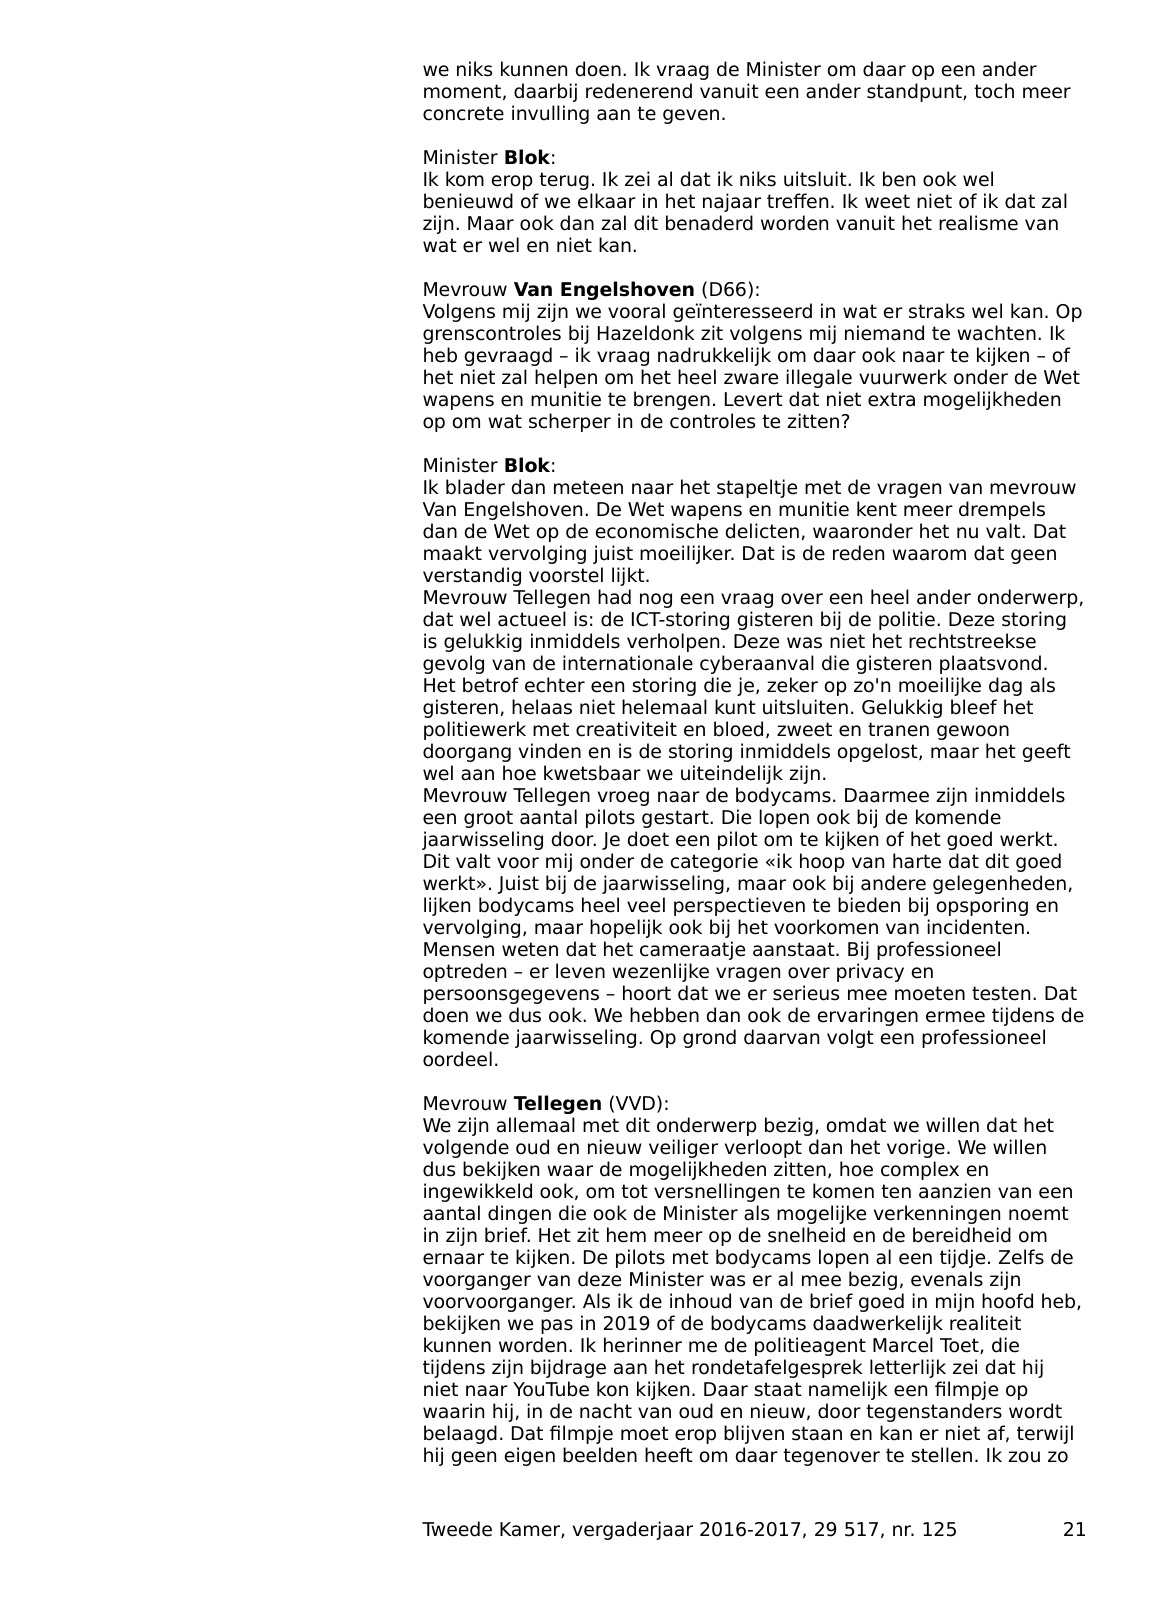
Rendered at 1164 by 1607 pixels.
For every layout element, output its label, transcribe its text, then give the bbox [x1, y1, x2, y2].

text we niks kunnen doen. Ik vraag de Minister om daar op een ander moment, daarbij redenerend vanuit een ander standpunt, toch meer concrete invulling aan te geven. [422, 59, 1087, 125]
text Mevrouw Tellegen vroeg naar de bodycams. Daarmee zijn inmiddels een groot aantal pilots gestart. Die lopen ook bij de komende jaarwisseling door. Je doet een pilot om te kijken of het goed werkt. Dit valt voor mij onder de categorie «ik hoop van harte dat dit goed werkt». Juist bij de jaarwisseling, maar ook bij andere gelegenheden, lijken bodycams heel veel perspectieven te bieden bij opsporing en vervolging, maar hopelijk ook bij het voorkomen van incidenten. Mensen weten dat het cameraatje aanstaat. Bij professioneel optreden – er leven wezenlijke vragen over privacy en persoonsgegevens – hoort dat we er serieus mee moeten testen. Dat doen we dus ook. We hebben dan ook de ervaringen ermee tijdens de komende jaarwisseling. Op grond daarvan volgt een professioneel oordeel. [422, 785, 1087, 1071]
text Mevrouw Tellegen had nog een vraag over een heel ander onderwerp, dat wel actueel is: de ICT-storing gisteren bij de politie. Deze storing is gelukkig inmiddels verholpen. Deze was niet het rechtstreekse gevolg van de internationale cyberaanval die gisteren plaatsvond. Het betrof echter een storing die je, zeker op zo'n moeilijke dag als gisteren, helaas niet helemaal kunt uitsluiten. Gelukkig bleef het politiewerk met creativiteit en bloed, zweet en tranen gewoon doorgang vinden en is de storing inmiddels opgelost, maar het geeft wel aan hoe kwetsbaar we uiteindelijk zijn. [422, 587, 1087, 785]
text Ik kom erop terug. Ik zei al dat ik niks uitsluit. Ik ben ook wel benieuwd of we elkaar in het najaar treffen. Ik weet niet of ik dat zal zijn. Maar ook dan zal dit benaderd worden vanuit het realisme van wat er wel en niet kan. [422, 169, 1087, 257]
text Mevrouw Van Engelshoven (D66): [422, 279, 1087, 301]
text Minister Blok: [422, 147, 1087, 169]
text Ik blader dan meteen naar het stapeltje met de vragen van mevrouw Van Engelshoven. De Wet wapens en munitie kent meer drempels dan de Wet op de economische delicten, waaronder het nu valt. Dat maakt vervolging juist moeilijker. Dat is de reden waarom dat geen verstandig voorstel lijkt. [422, 477, 1087, 587]
text Volgens mij zijn we vooral geïnteresseerd in wat er straks wel kan. Op grenscontroles bij Hazeldonk zit volgens mij niemand te wachten. Ik heb gevraagd – ik vraag nadrukkelijk om daar ook naar te kijken – of het niet zal helpen om het heel zware illegale vuurwerk onder de Wet wapens en munitie te brengen. Levert dat niet extra mogelijkheden op om wat scherper in de controles te zitten? [422, 301, 1087, 433]
text Mevrouw Tellegen (VVD): [422, 1093, 1087, 1115]
text Minister Blok: [422, 455, 1087, 477]
text We zijn allemaal met dit onderwerp bezig, omdat we willen dat het volgende oud en nieuw veiliger verloopt dan het vorige. We willen dus bekijken waar de mogelijkheden zitten, hoe complex en ingewikkeld ook, om tot versnellingen te komen ten aanzien van een aantal dingen die ook de Minister als mogelijke verkenningen noemt in zijn brief. Het zit hem meer op de snelheid en de bereidheid om ernaar te kijken. De pilots met bodycams lopen al een tijdje. Zelfs de voorganger van deze Minister was er al mee bezig, evenals zijn voorvoorganger. Als ik de inhoud van de brief goed in mijn hoofd heb, bekijken we pas in 2019 of de bodycams daadwerkelijk realiteit kunnen worden. Ik herinner me de politieagent Marcel Toet, die tijdens zijn bijdrage aan het rondetafelgesprek letterlijk zei dat hij niet naar YouTube kon kijken. Daar staat namelijk een filmpje op waarin hij, in de nacht van oud en nieuw, door tegenstanders wordt belaagd. Dat filmpje moet erop blijven staan en kan er niet af, terwijl hij geen eigen beelden heeft om daar tegenover te stellen. Ik zou zo [422, 1115, 1087, 1467]
